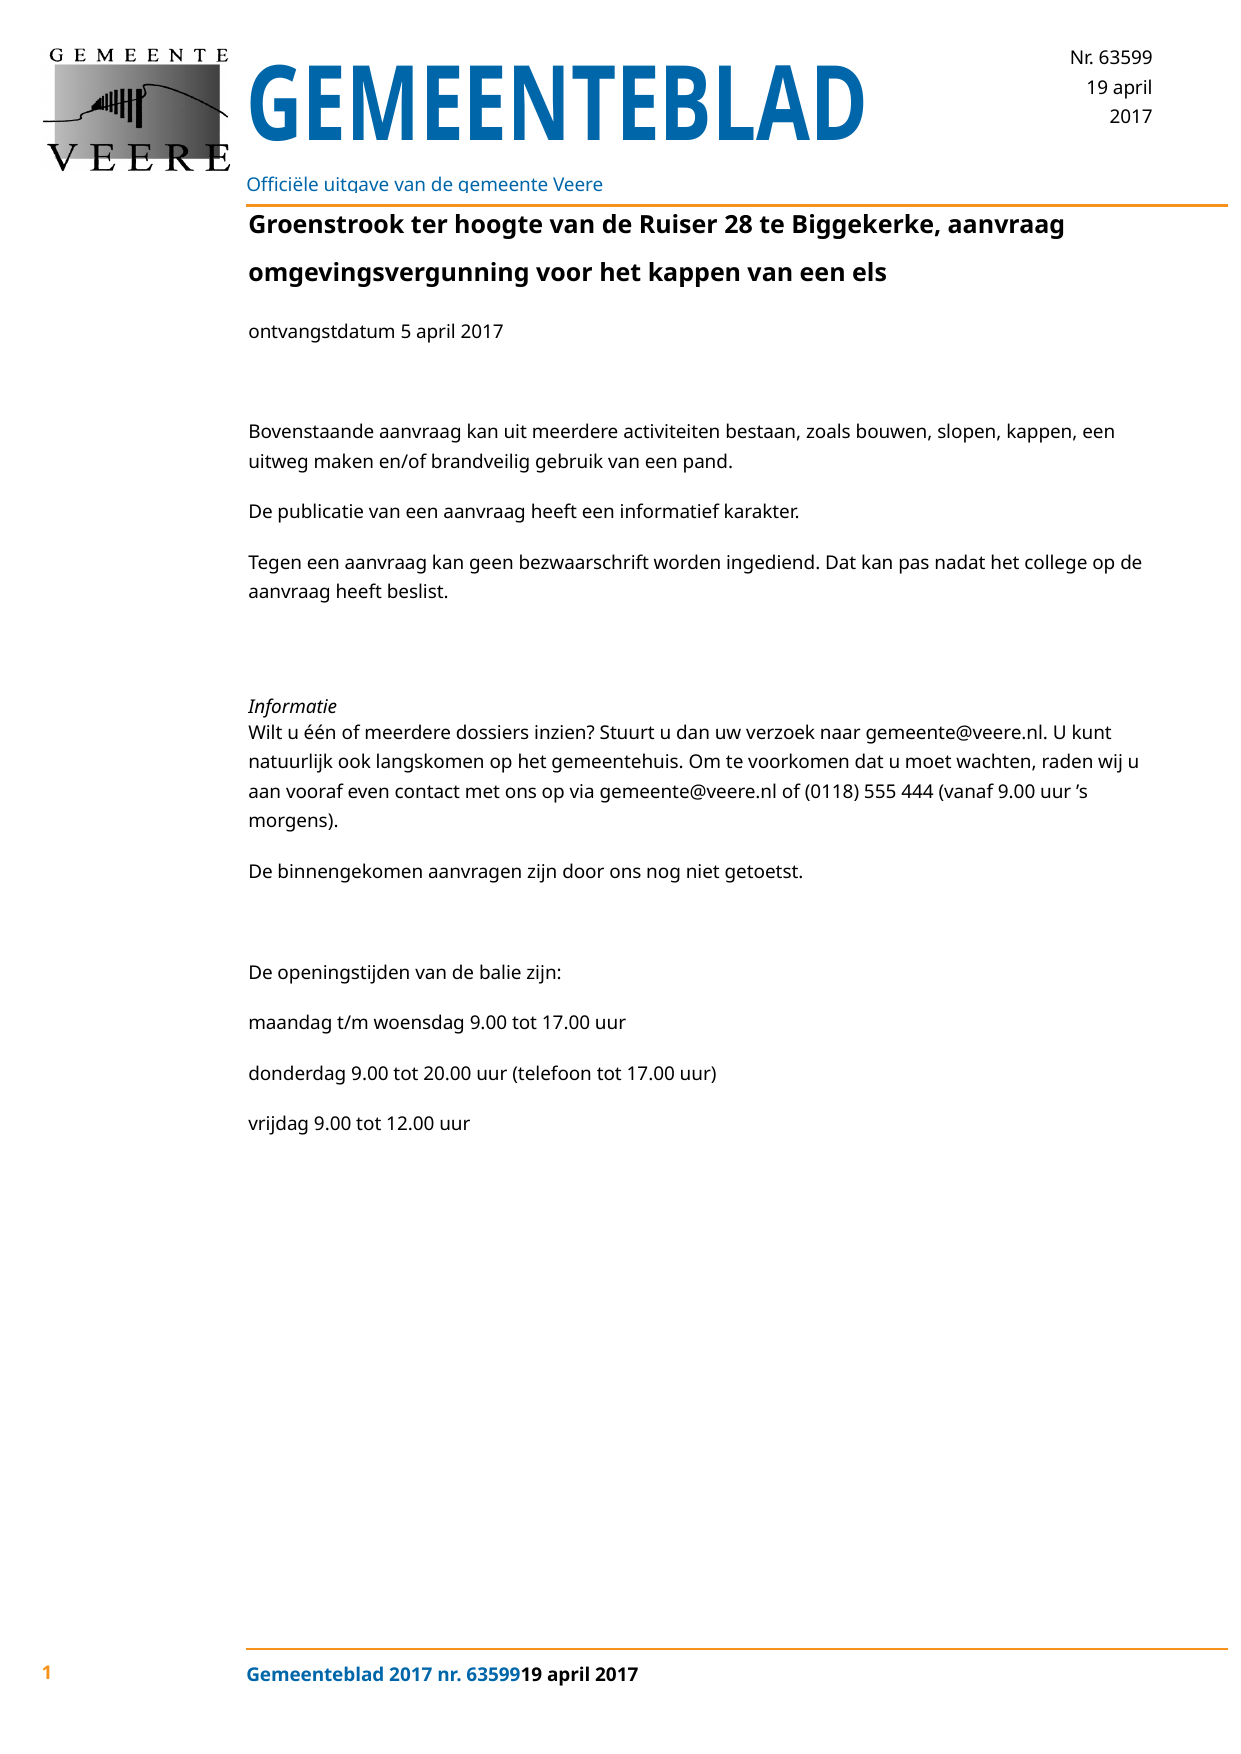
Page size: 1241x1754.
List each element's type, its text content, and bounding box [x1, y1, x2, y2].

text Bovenstaande aanvraag kan uit meerdere activiteiten bestaan, zoals bouwen, slopen, kappen, een uitweg maken en/of brandveilig gebruik van een pand. [248, 419, 1152, 474]
text Wilt u één of meerdere dossiers inzien? Stuurt u dan uw verzoek naar gemeente@veere.nl. U kunt natuurlijk ook langskomen op het gemeentehuis. Om te voorkomen dat u moet wachten, raden wij u aan vooraf even contact met ons op via gemeente@veere.nl of (0118) 555 444 (vanaf 9.00 uur ’s morgens). [248, 719, 1152, 833]
picture [41, 47, 231, 172]
text De openingstijden van de balie zijn: [248, 959, 1152, 984]
text Groenstrook ter hoogte van de Ruiser 28 te Biggekerke, aanvraag omgevingsvergunning voor het kappen van een els [248, 207, 1152, 288]
text maandag t/m woensdag 9.00 tot 17.00 uur [248, 1009, 1152, 1035]
text ontvangstdatum 5 april 2017 [248, 318, 1152, 344]
text Tegen een aanvraag kan geen bezwaarschrift worden ingediend. Dat kan pas nadat het college op de aanvraag heeft beslist. [248, 549, 1152, 604]
text donderdag 9.00 tot 20.00 uur (telefoon tot 17.00 uur) [248, 1060, 1152, 1085]
text De publicatie van een aanvraag heeft een informatief karakter. [248, 499, 1152, 524]
text Informatie [248, 693, 1152, 719]
text vrijdag 9.00 tot 12.00 uur [248, 1110, 1152, 1136]
text De binnengekomen aanvragen zijn door ons nog niet getoetst. [248, 858, 1152, 884]
